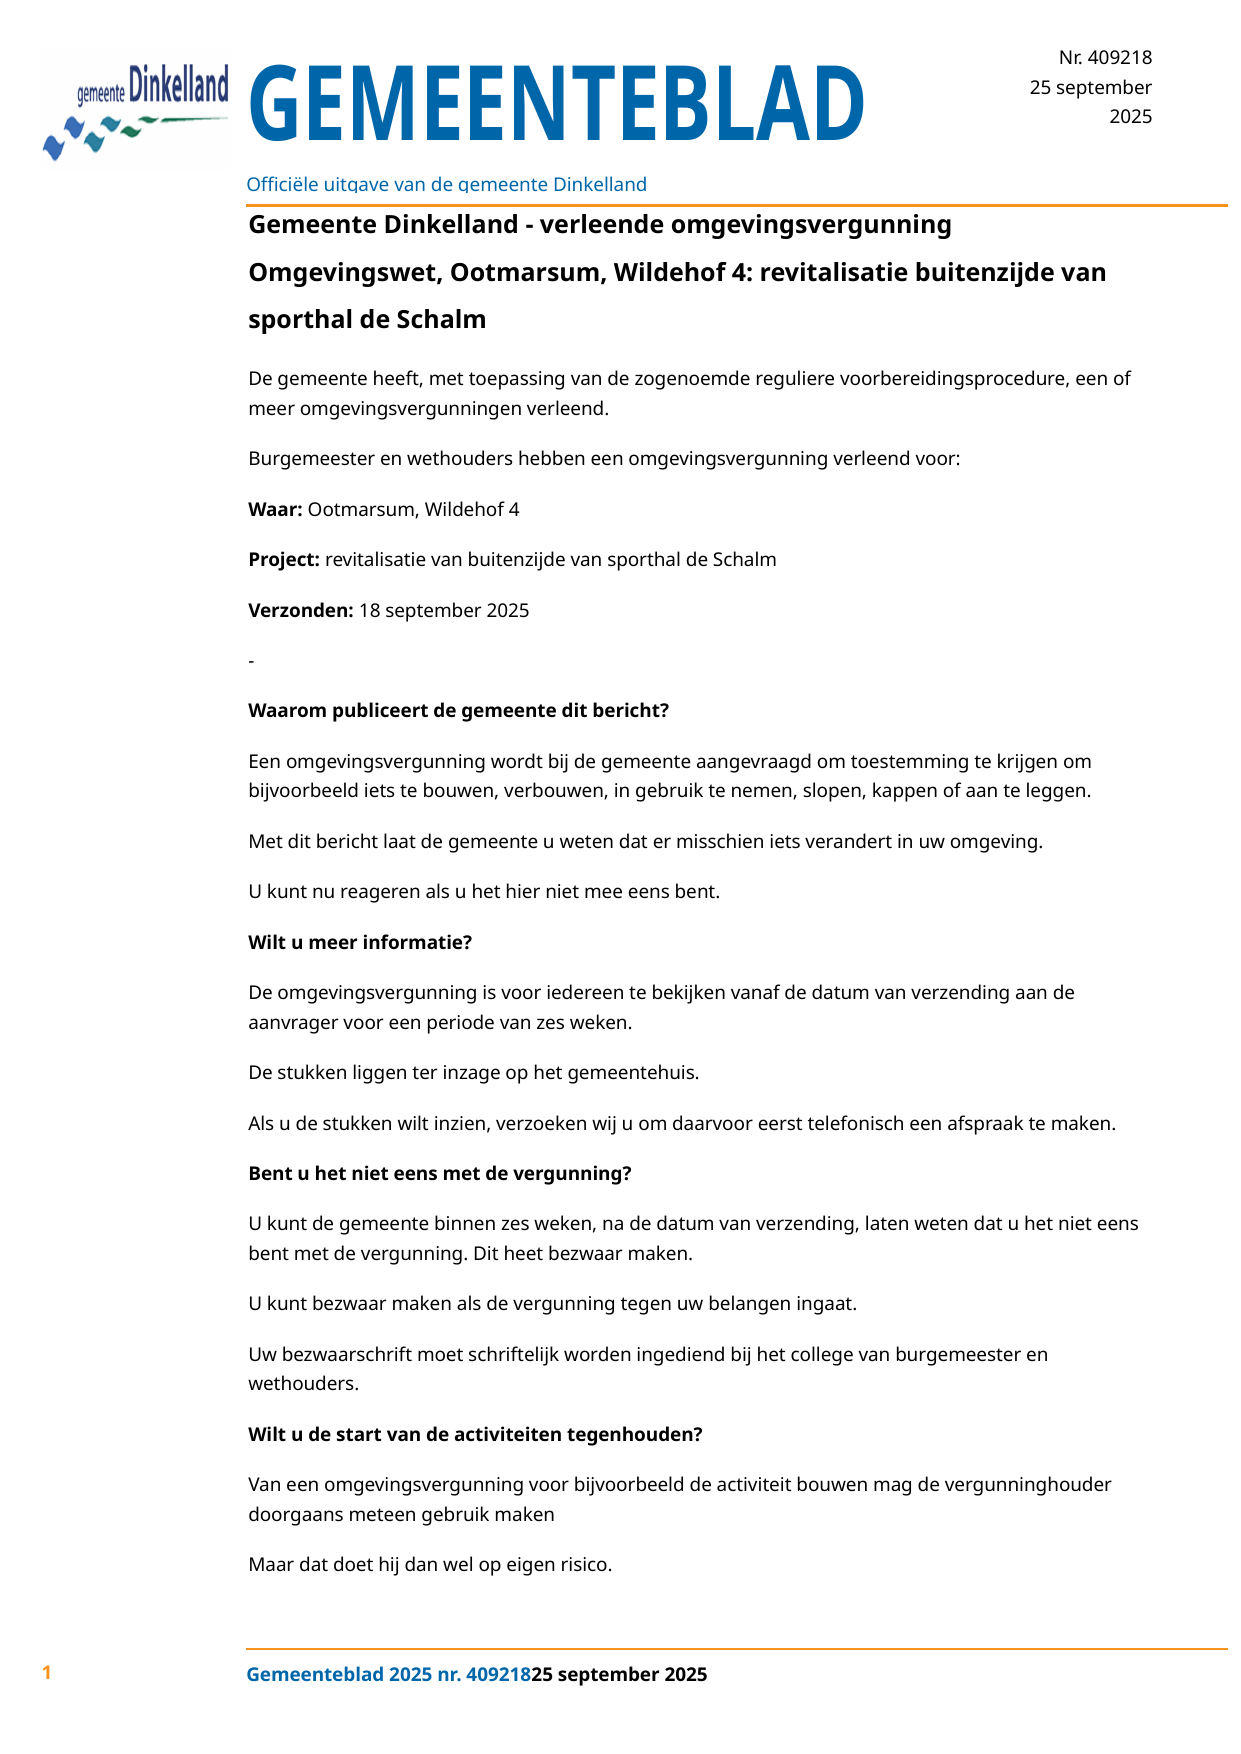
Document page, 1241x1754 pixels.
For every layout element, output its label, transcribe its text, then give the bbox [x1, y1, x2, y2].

text Verzonden: 18 september 2025 [248, 597, 1152, 622]
text Uw bezwaarschrift moet schriftelijk worden ingediend bij het college van burgemeester en wethouders. [248, 1341, 1152, 1396]
text Als u de stukken wilt inzien, verzoeken wij u om daarvoor eerst telefonisch een afspraak te maken. [248, 1110, 1152, 1135]
text U kunt bezwaar maken als de vergunning tegen uw belangen ingaat. [248, 1291, 1152, 1316]
text Wilt u de start van de activiteiten tegenhouden? [248, 1421, 1152, 1447]
text De omgevingsvergunning is voor iedereen te bekijken vanaf de datum van verzending aan de aanvrager voor een periode van zes weken. [248, 979, 1152, 1034]
text Een omgevingsvergunning wordt bij de gemeente aangevraagd om toestemming te krijgen om bijvoorbeeld iets te bouwen, verbouwen, in gebruik te nemen, slopen, kappen of aan te leggen. [248, 748, 1152, 803]
text U kunt nu reageren als u het hier niet mee eens bent. [248, 878, 1152, 904]
text - [248, 647, 1152, 673]
text Bent u het niet eens met de vergunning? [248, 1160, 1152, 1186]
text Wilt u meer informatie? [248, 929, 1152, 954]
text Burgemeester en wethouders hebben een omgevingsvergunning verleend voor: [248, 446, 1152, 471]
text De stukken liggen ter inzage op het gemeentehuis. [248, 1059, 1152, 1085]
text Maar dat doet hij dan wel op eigen risico. [248, 1551, 1152, 1577]
text Met dit bericht laat de gemeente u weten dat er misschien iets verandert in uw omgeving. [248, 828, 1152, 854]
text De gemeente heeft, met toepassing van de zogenoemde reguliere voorbereidingsprocedure, een of meer omgevingsvergunningen verleend. [248, 366, 1152, 421]
text Waarom publiceert de gemeente dit bericht? [248, 698, 1152, 723]
text Project: revitalisatie van buitenzijde van sporthal de Schalm [248, 546, 1152, 572]
text Van een omgevingsvergunning voor bijvoorbeeld de activiteit bouwen mag de vergunninghouder doorgaans meteen gebruik maken [248, 1471, 1152, 1527]
picture [41, 47, 231, 172]
text Waar: Ootmarsum, Wildehof 4 [248, 496, 1152, 522]
text Gemeente Dinkelland - verleende omgevingsvergunning Omgevingswet, Ootmarsum, Wildehof 4: revitalisatie buitenzijde van sporthal de Schalm [248, 207, 1152, 336]
text U kunt de gemeente binnen zes weken, na de datum van verzending, laten weten dat u het niet eens bent met de vergunning. Dit heet bezwaar maken. [248, 1211, 1152, 1266]
